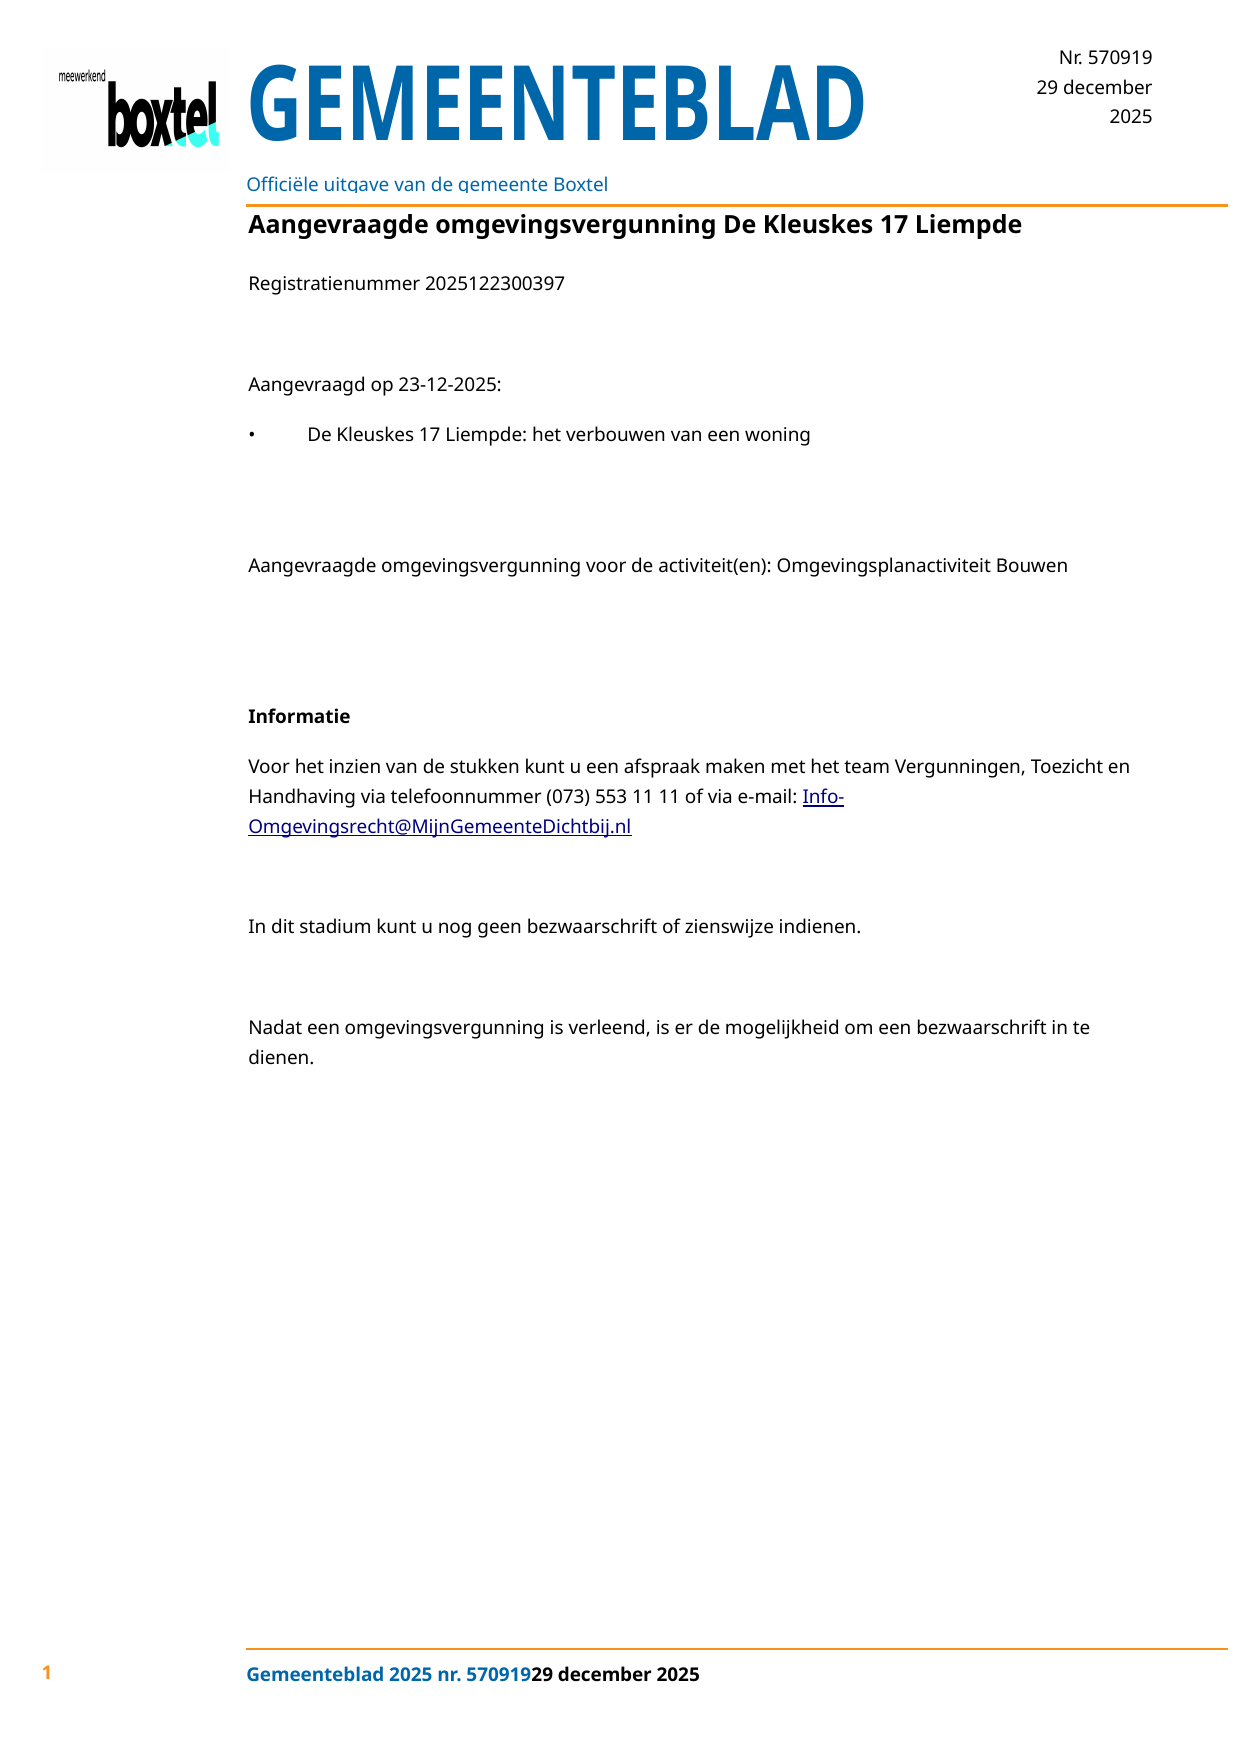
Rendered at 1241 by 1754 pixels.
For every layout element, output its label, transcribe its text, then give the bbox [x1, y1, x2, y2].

text Voor het inzien van de stukken kunt u een afspraak maken met het team Vergunningen, Toezicht en Handhaving via telefoonnummer (073) 553 11 11 of via e-mail: Info-Omgevingsrecht@MijnGemeenteDichtbij.nl [248, 754, 1152, 838]
text Informatie [248, 703, 1152, 729]
text Aangevraagde omgevingsvergunning voor de activiteit(en): Omgevingsplanactiviteit Bouwen [248, 552, 1152, 578]
text Aangevraagd op 23-12-2025: [248, 371, 1152, 397]
text Nadat een omgevingsvergunning is verleend, is er de mogelijkheid om een bezwaarschrift in te dienen. [248, 1014, 1152, 1070]
text Registratienummer 2025122300397 [248, 270, 1152, 296]
picture [41, 47, 231, 172]
text Aangevraagde omgevingsvergunning De Kleuskes 17 Liempde [248, 207, 1152, 241]
list De Kleuskes 17 Liempde: het verbouwen van een woning [248, 422, 1152, 447]
text In dit stadium kunt u nog geen bezwaarschrift of zienswijze indienen. [248, 914, 1152, 939]
